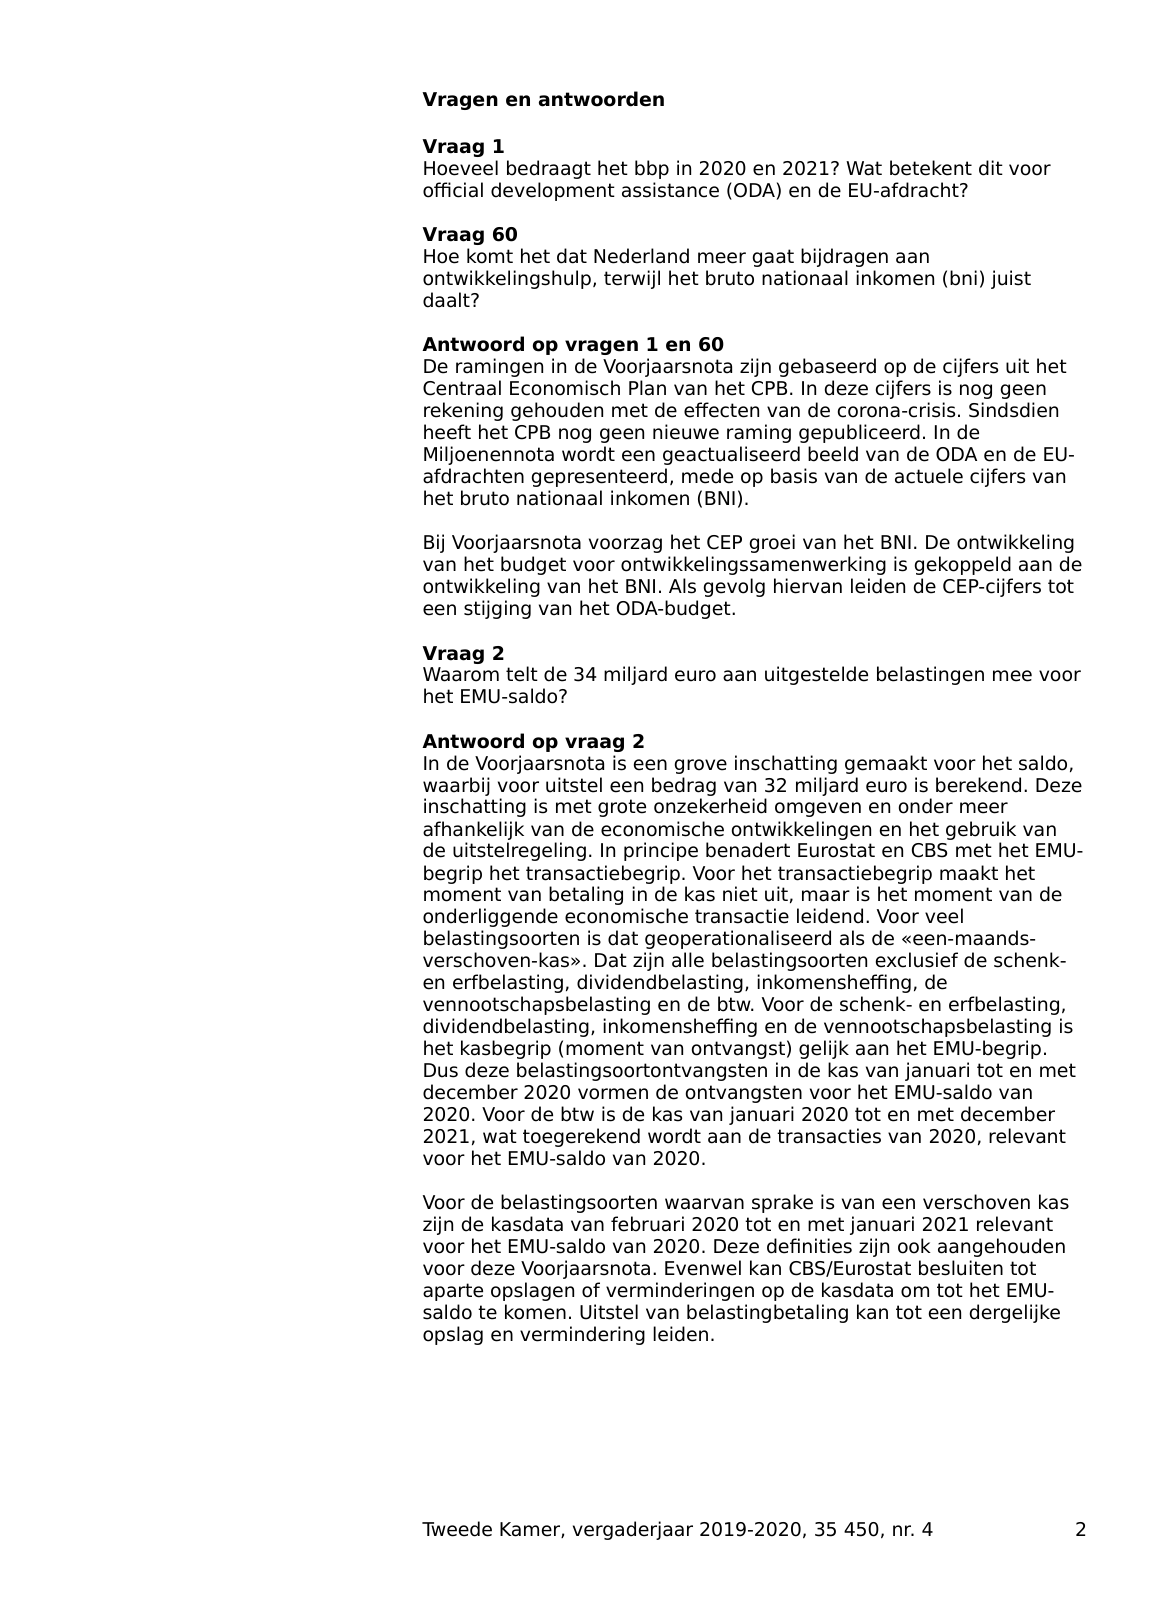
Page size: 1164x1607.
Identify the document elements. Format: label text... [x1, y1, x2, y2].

text In de Voorjaarsnota is een grove inschatting gemaakt voor het saldo, waarbij voor uitstel een bedrag van 32 miljard euro is berekend. Deze inschatting is met grote onzekerheid omgeven en onder meer afhankelijk van de economische ontwikkelingen en het gebruik van de uitstelregeling. In principe benadert Eurostat en CBS met het EMU-begrip het transactiebegrip. Voor het transactiebegrip maakt het moment van betaling in de kas niet uit, maar is het moment van de onderliggende economische transactie leidend. Voor veel belastingsoorten is dat geoperationaliseerd als de «een-maands-verschoven-kas». Dat zijn alle belastingsoorten exclusief de schenk- en erfbelasting, dividendbelasting, inkomensheffing, de vennootschapsbelasting en de btw. Voor de schenk- en erfbelasting, dividendbelasting, inkomensheffing en de vennootschapsbelasting is het kasbegrip (moment van ontvangst) gelijk aan het EMU-begrip. Dus deze belastingsoortontvangsten in de kas van januari tot en met december 2020 vormen de ontvangsten voor het EMU-saldo van 2020. Voor de btw is de kas van januari 2020 tot en met december 2021, wat toegerekend wordt aan de transacties van 2020, relevant voor het EMU-saldo van 2020. [422, 752, 1087, 1170]
text Voor de belastingsoorten waarvan sprake is van een verschoven kas zijn de kasdata van februari 2020 tot en met januari 2021 relevant voor het EMU-saldo van 2020. Deze definities zijn ook aangehouden voor deze Voorjaarsnota. Evenwel kan CBS/Eurostat besluiten tot aparte opslagen of verminderingen op de kasdata om tot het EMU-saldo te komen. Uitstel van belastingbetaling kan tot een dergelijke opslag en vermindering leiden. [422, 1192, 1087, 1346]
text Bij Voorjaarsnota voorzag het CEP groei van het BNI. De ontwikkeling van het budget voor ontwikkelingssamenwerking is gekoppeld aan de ontwikkeling van het BNI. Als gevolg hiervan leiden de CEP-cijfers tot een stijging van het ODA-budget. [422, 532, 1087, 620]
subtitle Vraag 60 [422, 224, 1087, 246]
subtitle Vragen en antwoorden [422, 89, 1087, 111]
text Hoe komt het dat Nederland meer gaat bijdragen aan ontwikkelingshulp, terwijl het bruto nationaal inkomen (bni) juist daalt? [422, 246, 1087, 312]
subtitle Vraag 2 [422, 642, 1087, 664]
text Hoeveel bedraagt het bbp in 2020 en 2021? Wat betekent dit voor official development assistance (ODA) en de EU-afdracht? [422, 158, 1087, 202]
text De ramingen in de Voorjaarsnota zijn gebaseerd op de cijfers uit het Centraal Economisch Plan van het CPB. In deze cijfers is nog geen rekening gehouden met de effecten van de corona-crisis. Sindsdien heeft het CPB nog geen nieuwe raming gepubliceerd. In de Miljoenennota wordt een geactualiseerd beeld van de ODA en de EU-afdrachten gepresenteerd, mede op basis van de actuele cijfers van het bruto nationaal inkomen (BNI). [422, 356, 1087, 510]
subtitle Antwoord op vraag 2 [422, 731, 1087, 752]
subtitle Vraag 1 [422, 136, 1087, 158]
text Waarom telt de 34 miljard euro aan uitgestelde belastingen mee voor het EMU-saldo? [422, 664, 1087, 708]
subtitle Antwoord op vragen 1 en 60 [422, 334, 1087, 356]
